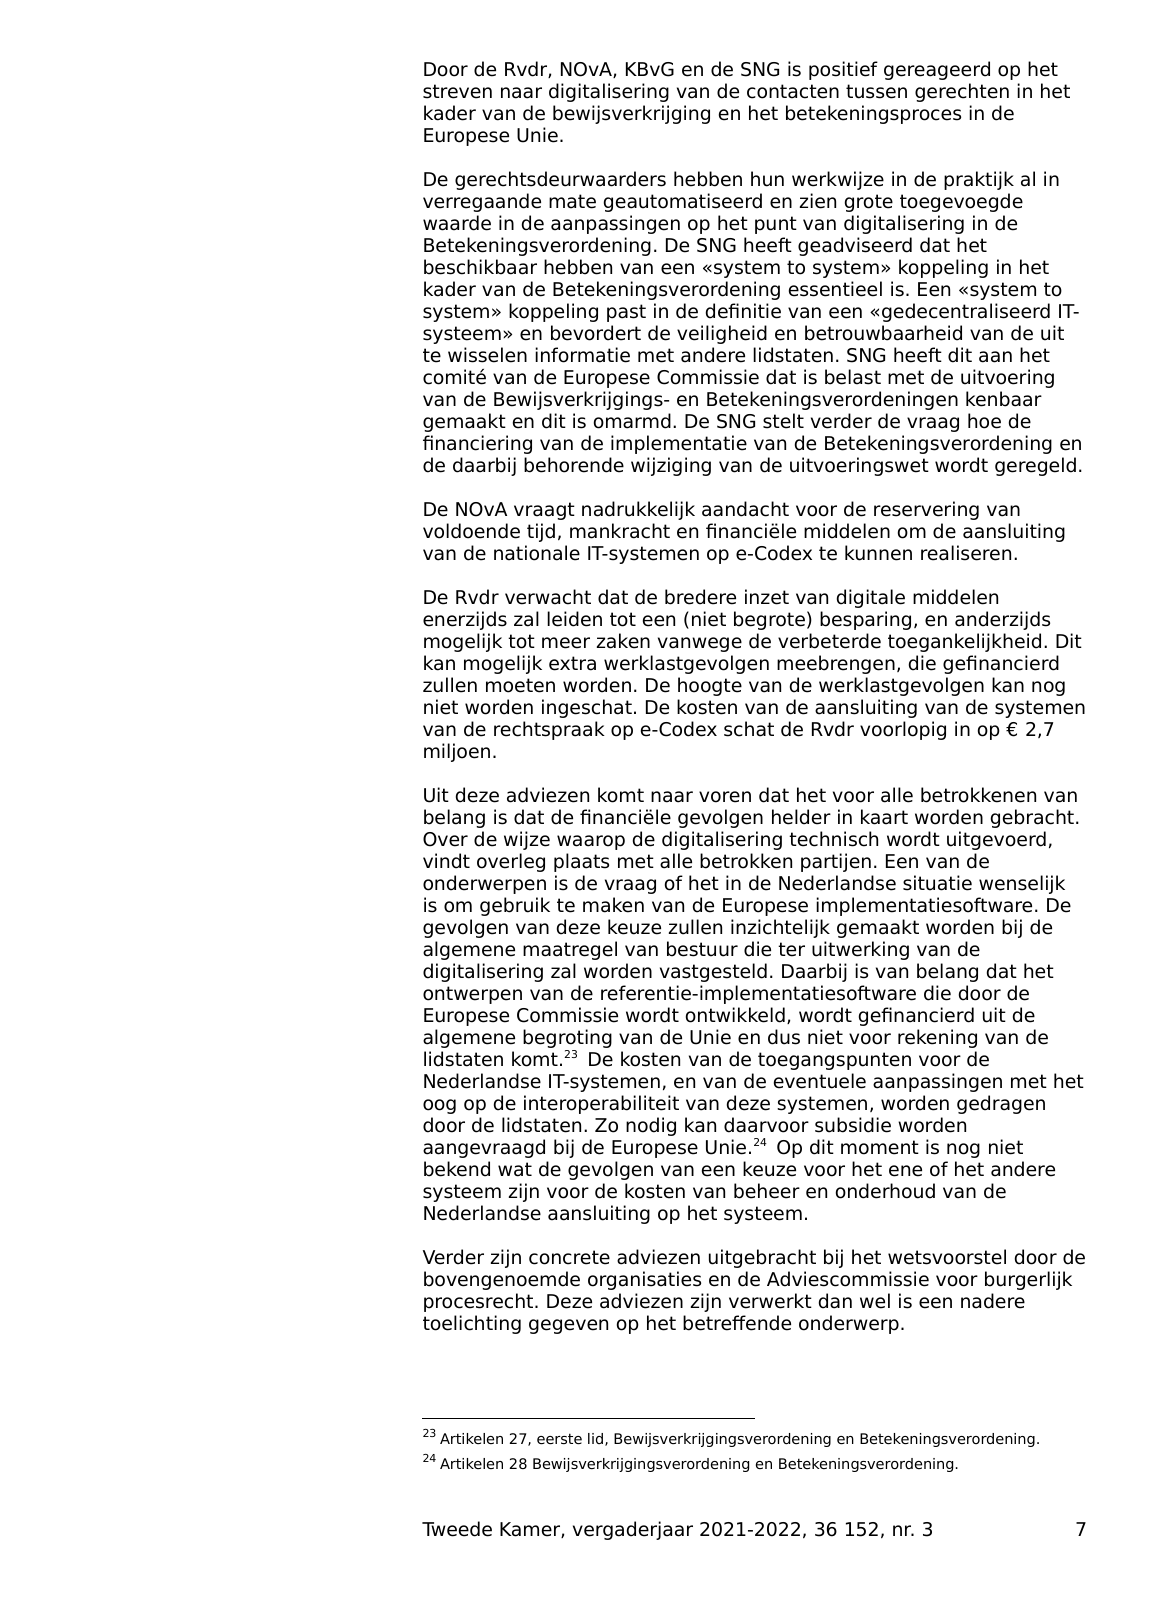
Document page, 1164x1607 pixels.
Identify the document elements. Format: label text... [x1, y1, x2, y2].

text Door de Rvdr, NOvA, KBvG en de SNG is positief gereageerd op het streven naar digitalisering van de contacten tussen gerechten in het kader van de bewijsverkrijging en het betekeningsproces in de Europese Unie. [422, 59, 1087, 147]
text De Rvdr verwacht dat de bredere inzet van digitale middelen enerzijds zal leiden tot een (niet begrote) besparing, en anderzijds mogelijk tot meer zaken vanwege de verbeterde toegankelijkheid. Dit kan mogelijk extra werklastgevolgen meebrengen, die gefinancierd zullen moeten worden. De hoogte van de werklastgevolgen kan nog niet worden ingeschat. De kosten van de aansluiting van de systemen van de rechtspraak op e-Codex schat de Rvdr voorlopig in op € 2,7 miljoen. [422, 587, 1087, 763]
text Verder zijn concrete adviezen uitgebracht bij het wetsvoorstel door de bovengenoemde organisaties en de Adviescommissie voor burgerlijk procesrecht. Deze adviezen zijn verwerkt dan wel is een nadere toelichting gegeven op het betreffende onderwerp. [422, 1247, 1087, 1335]
text Uit deze adviezen komt naar voren dat het voor alle betrokkenen van belang is dat de financiële gevolgen helder in kaart worden gebracht. Over de wijze waarop de digitalisering technisch wordt uitgevoerd, vindt overleg plaats met alle betrokken partijen. Een van de onderwerpen is de vraag of het in de Nederlandse situatie wenselijk is om gebruik te maken van de Europese implementatiesoftware. De gevolgen van deze keuze zullen inzichtelijk gemaakt worden bij de algemene maatregel van bestuur die ter uitwerking van de digitalisering zal worden vastgesteld. Daarbij is van belang dat het ontwerpen van de referentie-implementatiesoftware die door de Europese Commissie wordt ontwikkeld, wordt gefinancierd uit de algemene begroting van de Unie en dus niet voor rekening van de lidstaten komt. De kosten van de toegangspunten voor de Nederlandse IT-systemen, en van de eventuele aanpassingen met het oog op de interoperabiliteit van deze systemen, worden gedragen door de lidstaten. Zo nodig kan daarvoor subsidie worden aangevraagd bij de Europese Unie. Op dit moment is nog niet bekend wat de gevolgen van een keuze voor het ene of het andere systeem zijn voor de kosten van beheer en onderhoud van de Nederlandse aansluiting op het systeem. [422, 785, 1087, 1225]
text De gerechtsdeurwaarders hebben hun werkwijze in de praktijk al in verregaande mate geautomatiseerd en zien grote toegevoegde waarde in de aanpassingen op het punt van digitalisering in de Betekeningsverordening. De SNG heeft geadviseerd dat het beschikbaar hebben van een «system to system» koppeling in het kader van de Betekeningsverordening essentieel is. Een «system to system» koppeling past in de definitie van een «gedecentraliseerd IT-systeem» en bevordert de veiligheid en betrouwbaarheid van de uit te wisselen informatie met andere lidstaten. SNG heeft dit aan het comité van de Europese Commissie dat is belast met de uitvoering van de Bewijsverkrijgings- en Betekeningsverordeningen kenbaar gemaakt en dit is omarmd. De SNG stelt verder de vraag hoe de financiering van de implementatie van de Betekeningsverordening en de daarbij behorende wijziging van de uitvoeringswet wordt geregeld. [422, 169, 1087, 477]
text Artikelen 27, eerste lid, Bewijsverkrijgingsverordening en Betekeningsverordening. [422, 1427, 1087, 1449]
text De NOvA vraagt nadrukkelijk aandacht voor de reservering van voldoende tijd, mankracht en financiële middelen om de aansluiting van de nationale IT-systemen op e-Codex te kunnen realiseren. [422, 499, 1087, 565]
text Artikelen 28 Bewijsverkrijgingsverordening en Betekeningsverordening. [422, 1452, 1087, 1474]
